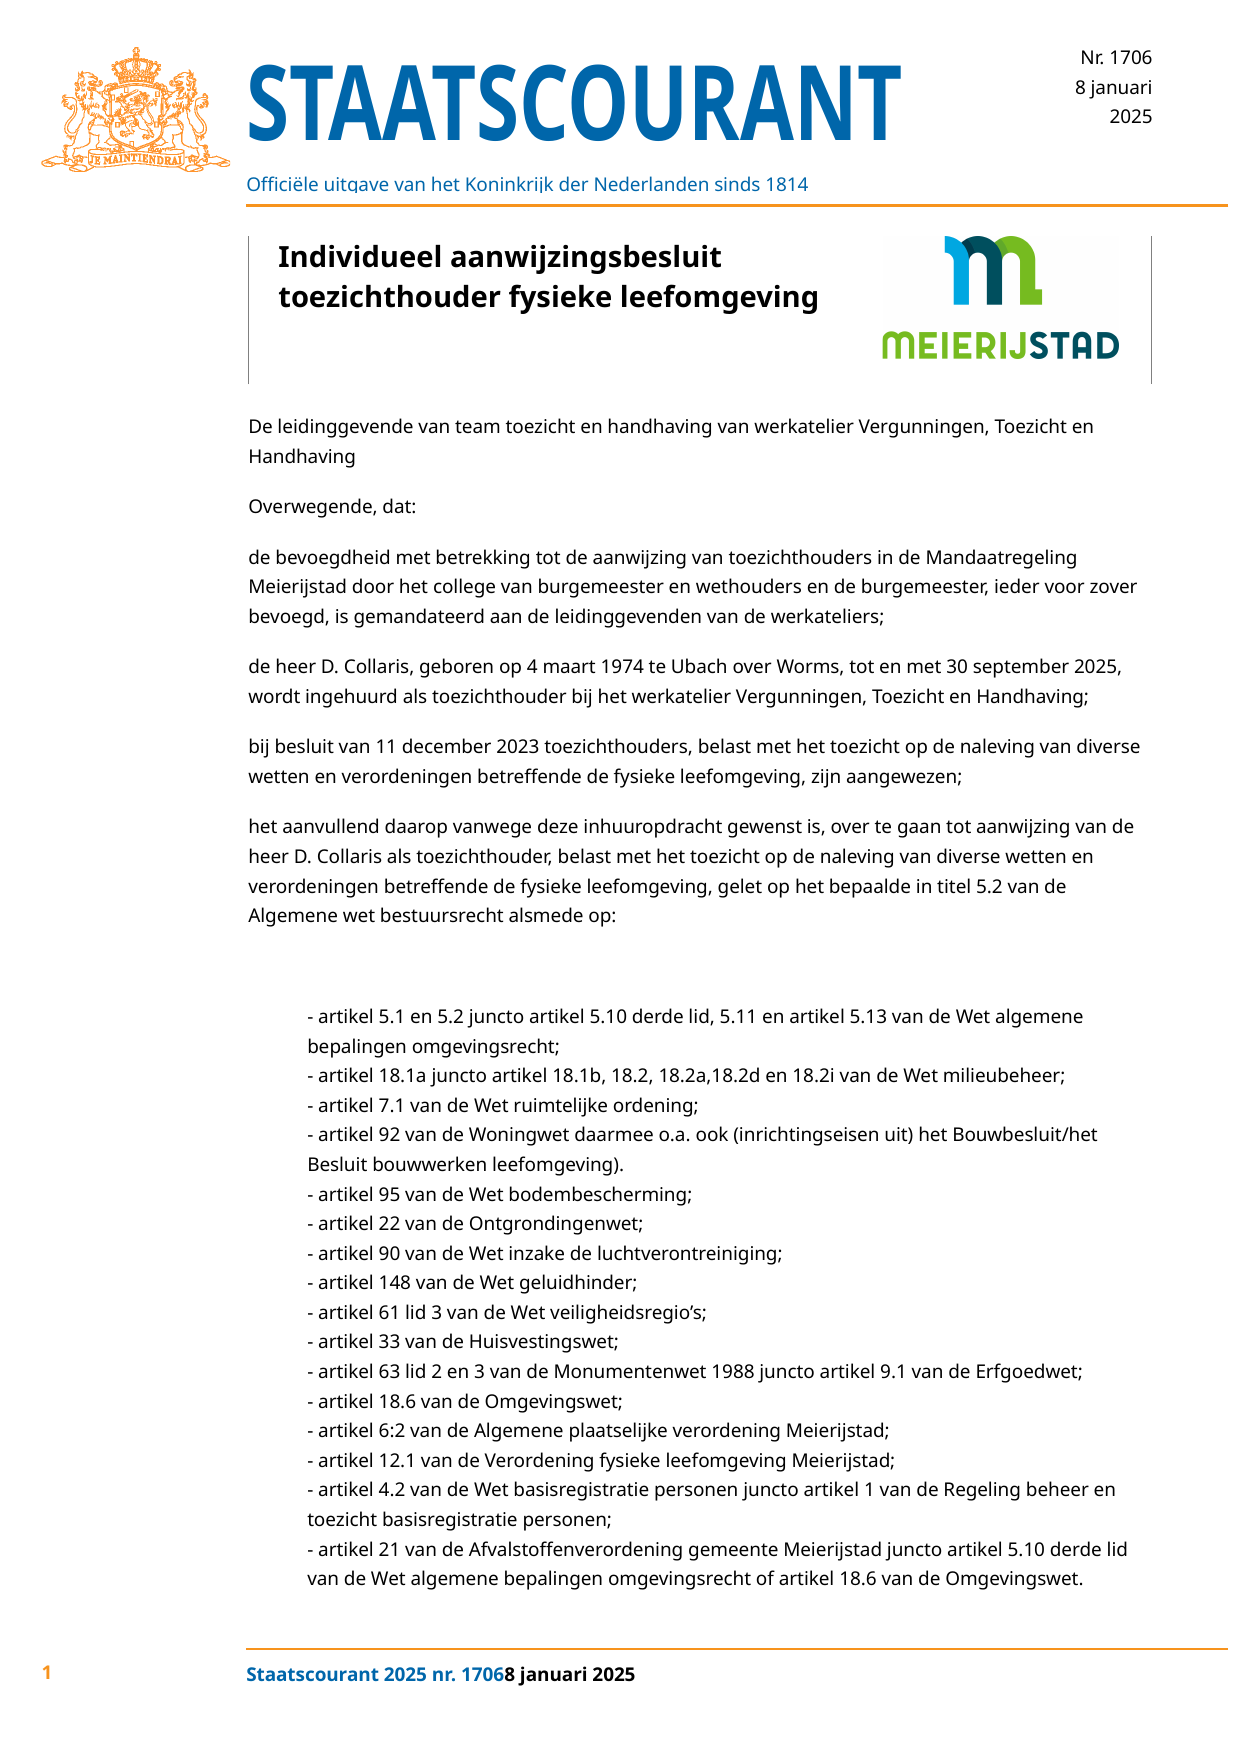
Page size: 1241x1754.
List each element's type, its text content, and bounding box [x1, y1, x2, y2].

list - artikel 18.6 van de Omgevingswet; [248, 1388, 1152, 1414]
table_header Individueel aanwijzingsbesluit toezichthouder fysieke leefomgeving [249, 236, 850, 384]
list - artikel 7.1 van de Wet ruimtelijke ordening; [248, 1092, 1152, 1118]
picture [882, 236, 1119, 359]
list - artikel 4.2 van de Wet basisregistratie personen juncto artikel 1 van de Regeling beheer en toezicht basisregistratie personen; [248, 1477, 1152, 1532]
list - artikel 22 van de Ontgrondingenwet; [248, 1210, 1152, 1236]
text De leidinggevende van team toezicht en handhaving van werkatelier Vergunningen, Toezicht en Handhaving [248, 414, 1152, 469]
list - artikel 90 van de Wet inzake de luchtverontreiniging; [248, 1240, 1152, 1266]
text de bevoegdheid met betrekking tot de aanwijzing van toezichthouders in de Mandaatregeling Meierijstad door het college van burgemeester en wethouders en de burgemeester, ieder voor zover bevoegd, is gemandateerd aan de leidinggevenden van de werkateliers; [248, 544, 1152, 629]
text het aanvullend daarop vanwege deze inhuuropdracht gewenst is, over te gaan tot aanwijzing van de heer D. Collaris als toezichthouder, belast met het toezicht op de naleving van diverse wetten en verordeningen betreffende de fysieke leefomgeving, gelet op het bepaalde in titel 5.2 van de Algemene wet bestuursrecht alsmede op: [248, 814, 1152, 928]
table_header [1119, 236, 1151, 358]
list - artikel 5.1 en 5.2 juncto artikel 5.10 derde lid, 5.11 en artikel 5.13 van de Wet algemene bepalingen omgevingsrecht; [248, 1003, 1152, 1059]
list - artikel 92 van de Woningwet daarmee o.a. ook (inrichtingseisen uit) het Bouwbesluit/het Besluit bouwwerken leefomgeving). [248, 1122, 1152, 1177]
list - artikel 95 van de Wet bodembescherming; [248, 1181, 1152, 1207]
list - artikel 21 van de Afvalstoffenverordening gemeente Meierijstad juncto artikel 5.10 derde lid van de Wet algemene bepalingen omgevingsrecht of artikel 18.6 van de Omgevingswet. [248, 1536, 1152, 1591]
list - artikel 61 lid 3 van de Wet veiligheidsregio’s; [248, 1299, 1152, 1325]
text de heer D. Collaris, geboren op 4 maart 1974 te Ubach over Worms, tot en met 30 september 2025, wordt ingehuurd als toezichthouder bij het werkatelier Vergunningen, Toezicht en Handhaving; [248, 654, 1152, 709]
list - artikel 12.1 van de Verordening fysieke leefomgeving Meierijstad; [248, 1447, 1152, 1473]
list - artikel 6:2 van de Algemene plaatselijke verordening Meierijstad; [248, 1417, 1152, 1443]
picture [41, 47, 231, 172]
table_header [850, 359, 1151, 384]
list - artikel 148 van de Wet geluidhinder; [248, 1269, 1152, 1295]
table_header [850, 236, 882, 358]
text Overwegende, dat: [248, 494, 1152, 519]
text bij besluit van 11 december 2023 toezichthouders, belast met het toezicht op de naleving van diverse wetten en verordeningen betreffende de fysieke leefomgeving, zijn aangewezen; [248, 734, 1152, 789]
list - artikel 18.1a juncto artikel 18.1b, 18.2, 18.2a,18.2d en 18.2i van de Wet milieubeheer; [248, 1062, 1152, 1088]
list - artikel 63 lid 2 en 3 van de Monumentenwet 1988 juncto artikel 9.1 van de Erfgoedwet; [248, 1358, 1152, 1384]
list - artikel 33 van de Huisvestingswet; [248, 1329, 1152, 1354]
